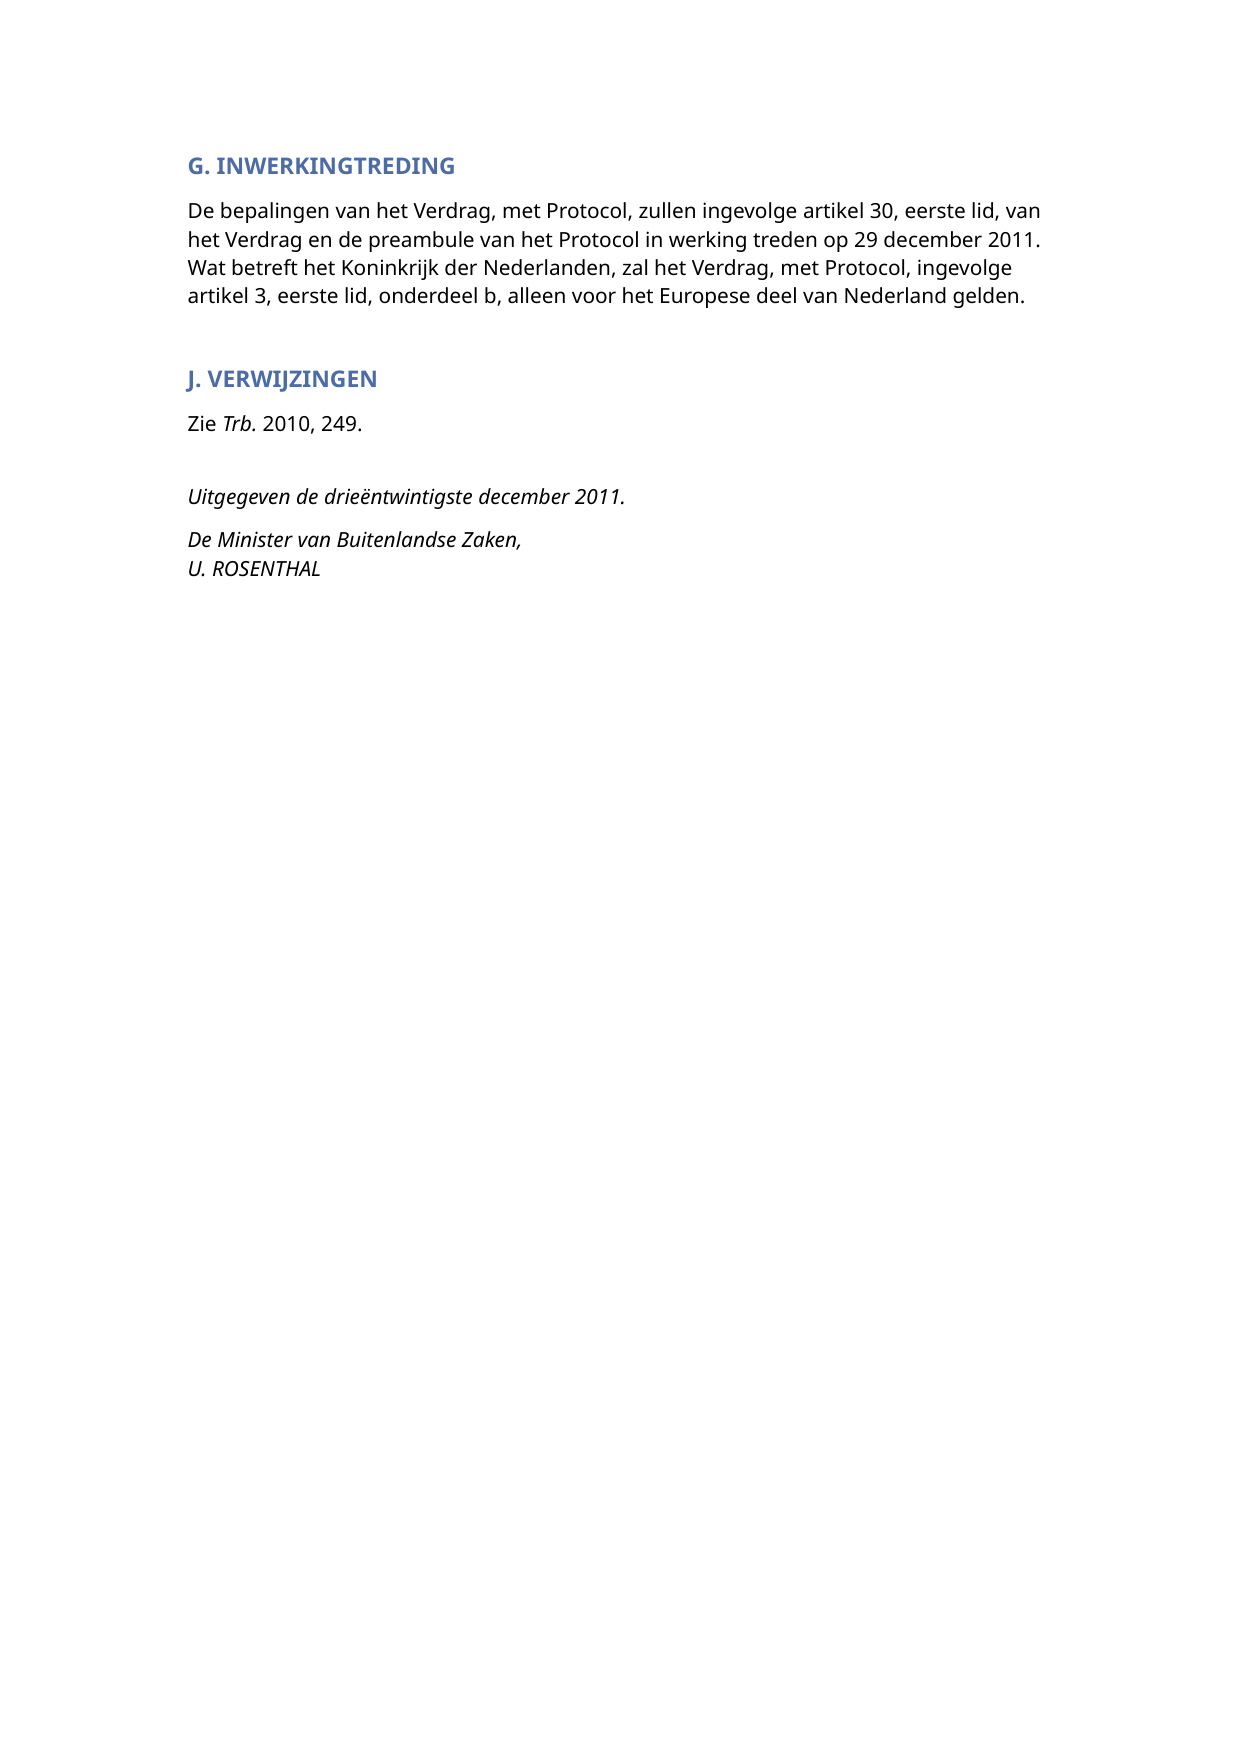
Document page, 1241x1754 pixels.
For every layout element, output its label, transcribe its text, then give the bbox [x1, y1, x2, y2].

subtitle J. VERWIJZINGEN [187, 362, 1053, 394]
text Uitgegeven de drieëntwintigste december 2011. [187, 482, 1053, 511]
text De Minister van Buitenlandse Zaken, [187, 526, 1053, 554]
text Zie Trb. 2010, 249. [187, 409, 1053, 437]
text De bepalingen van het Verdrag, met Protocol, zullen ingevolge artikel 30, eerste lid, van het Verdrag en de preambule van het Protocol in werking treden op 29 december 2011. [187, 196, 1053, 253]
text U. ROSENTHAL [187, 554, 1053, 582]
subtitle G. INWERKINGTREDING [187, 150, 1053, 181]
text Wat betreft het Koninkrijk der Nederlanden, zal het Verdrag, met Protocol, ingevolge artikel 3, eerste lid, onderdeel b, alleen voor het Europese deel van Nederland gelden. [187, 253, 1053, 310]
